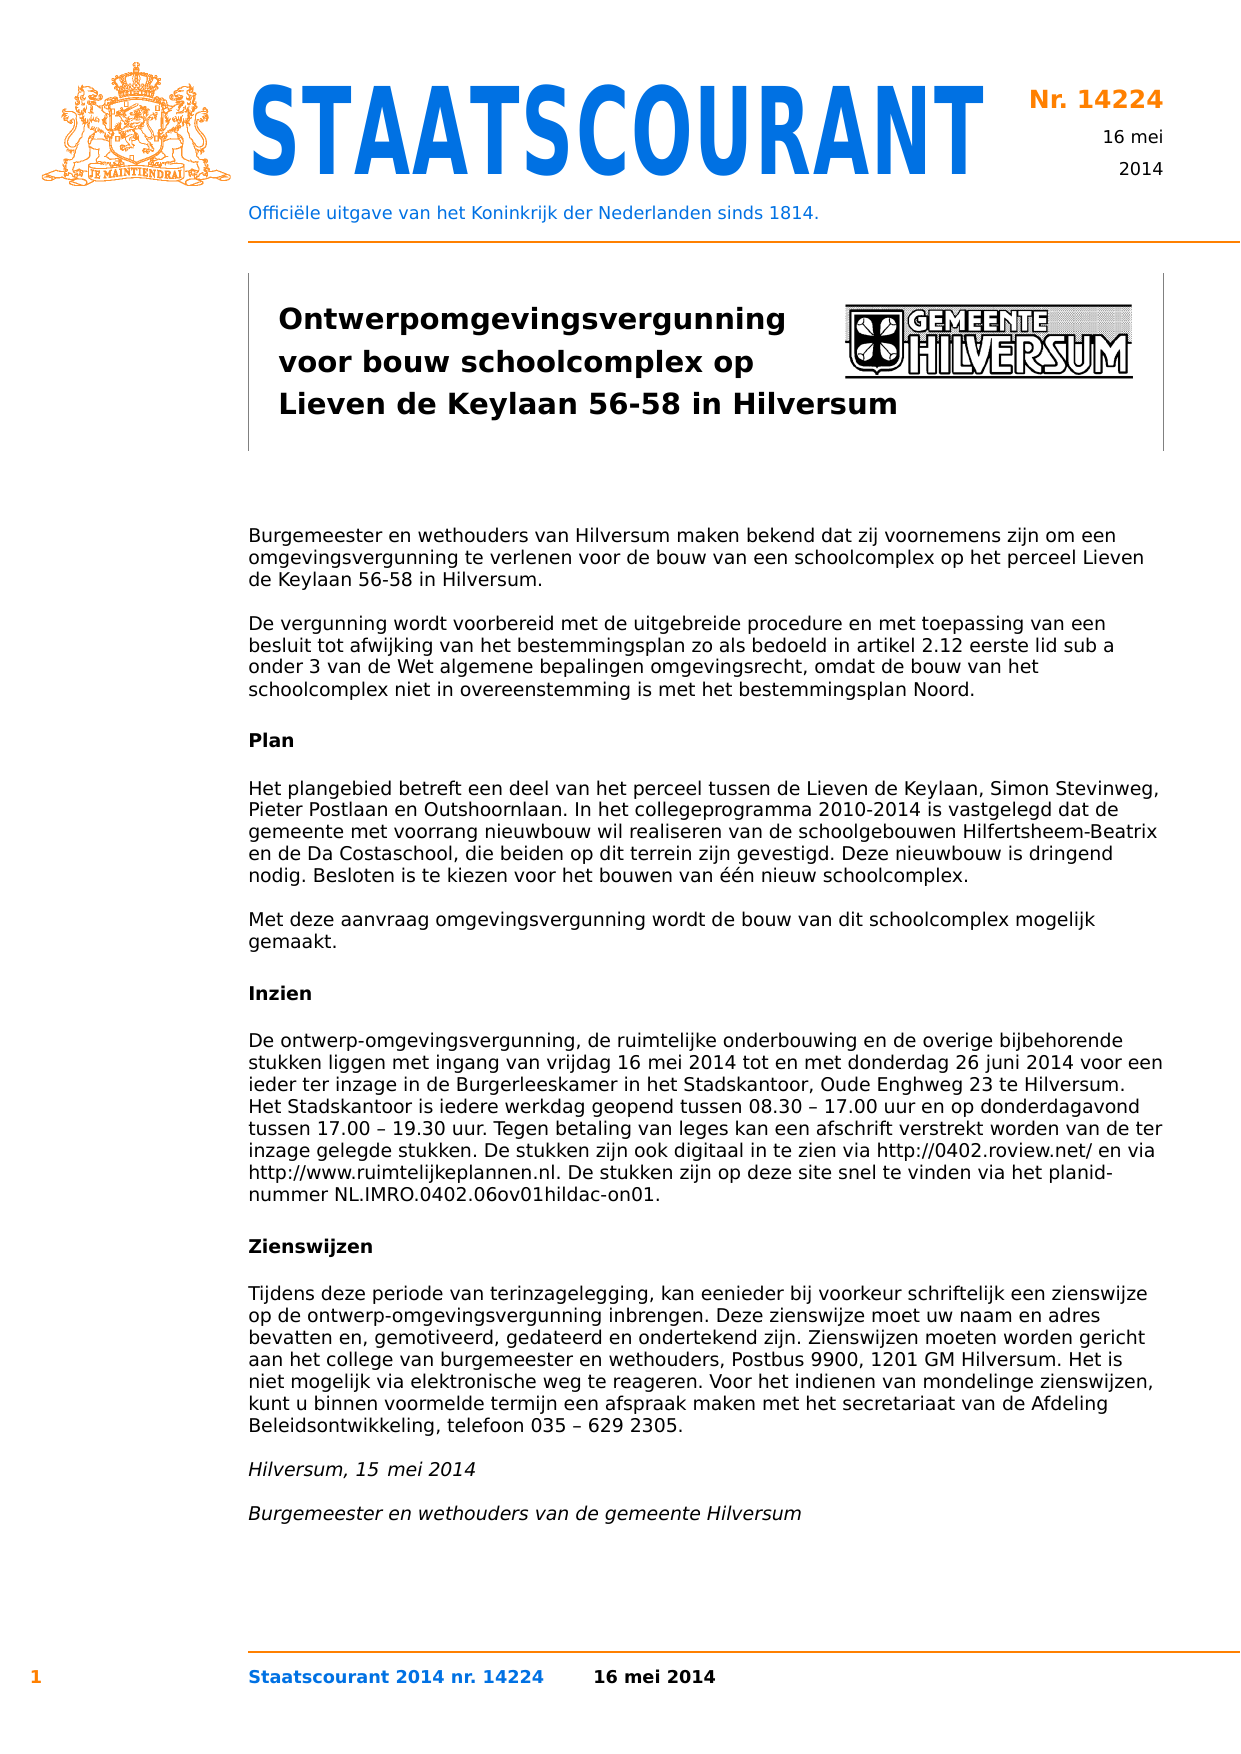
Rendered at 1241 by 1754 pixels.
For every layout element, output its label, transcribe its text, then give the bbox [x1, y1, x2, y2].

text Met deze aanvraag omgevingsvergunning wordt de bouw van dit schoolcomplex mogelijk gemaakt. [248, 909, 1163, 953]
subtitle Zienswijzen [248, 1236, 1163, 1258]
text Het plangebied betreft een deel van het perceel tussen de Lieven de Keylaan, Simon Stevinweg, Pieter Postlaan en Outshoornlaan. In het collegeprogramma 2010-2014 is vastgelegd dat de gemeente met voorrang nieuwbouw wil realiseren van de schoolgebouwen Hilfertsheem-Beatrix en de Da Costaschool, die beiden op dit terrein zijn gevestigd. Deze nieuwbouw is dringend nodig. Besloten is te kiezen voor het bouwen van één nieuw schoolcomplex. [248, 777, 1163, 887]
text De ontwerp-omgevingsvergunning, de ruimtelijke onderbouwing en de overige bijbehorende stukken liggen met ingang van vrijdag 16 mei 2014 tot en met donderdag 26 juni 2014 voor een ieder ter inzage in de Burgerleeskamer in het Stadskantoor, Oude Enghweg 23 te Hilversum. Het Stadskantoor is iedere werkdag geopend tussen 08.30 – 17.00 uur en op donderdagavond tussen 17.00 – 19.30 uur. Tegen betaling van leges kan een afschrift verstrekt worden van de ter inzage gelegde stukken. De stukken zijn ook digitaal in te zien via http://0402.roview.net/ en via http://www.ruimtelijkeplannen.nl. De stukken zijn op deze site snel te vinden via het planid-nummer NL.IMRO.0402.06ov01hildac-on01. [248, 1030, 1163, 1206]
text Burgemeester en wethouders van de gemeente Hilversum [248, 1502, 1163, 1524]
picture [41, 62, 231, 186]
subtitle Plan [248, 730, 1163, 752]
text Hilversum, 15 mei 2014 [248, 1459, 1163, 1481]
text Tijdens deze periode van terinzagelegging, kan eenieder bij voorkeur schriftelijk een zienswijze op de ontwerp-omgevingsvergunning inbrengen. Deze zienswijze moet uw naam en adres bevatten en, gemotiveerd, gedateerd en ondertekend zijn. Zienswijzen moeten worden gericht aan het college van burgemeester en wethouders, Postbus 9900, 1201 GM Hilversum. Het is niet mogelijk via elektronische weg te reageren. Voor het indienen van mondelinge zienswijzen, kunt u binnen voormelde termijn een afspraak maken met het secretariaat van de Afdeling Beleidsontwikkeling, telefoon 035 – 629 2305. [248, 1283, 1163, 1437]
subtitle Ontwerpomgevingsvergunning voor bouw schoolcomplex op Lieven de Keylaan 56-58 in Hilversum [249, 273, 1163, 451]
table_cell Officiële uitgave van het Koninkrijk der Nederlanden sinds 1814. [248, 203, 1240, 241]
picture [844, 302, 1134, 380]
text De vergunning wordt voorbereid met de uitgebreide procedure en met toepassing van een besluit tot afwijking van het bestemmingsplan zo als bedoeld in artikel 2.12 eerste lid sub a onder 3 van de Wet algemene bepalingen omgevingsrecht, omdat de bouw van het schoolcomplex niet in overeenstemming is met het bestemmingsplan Noord. [248, 612, 1163, 700]
table_cell 2014 [998, 153, 1240, 203]
table_cell 16 mei [998, 121, 1240, 153]
subtitle Inzien [248, 983, 1163, 1005]
table_header STAATSCOURANT [248, 62, 998, 203]
table_header [25, 62, 248, 241]
text Burgemeester en wethouders van Hilversum maken bekend dat zij voornemens zijn om een omgevingsvergunning te verlenen voor de bouw van een schoolcomplex op het perceel Lieven de Keylaan 56-58 in Hilversum. [248, 525, 1163, 591]
table_header Nr. 14224 [998, 62, 1240, 121]
